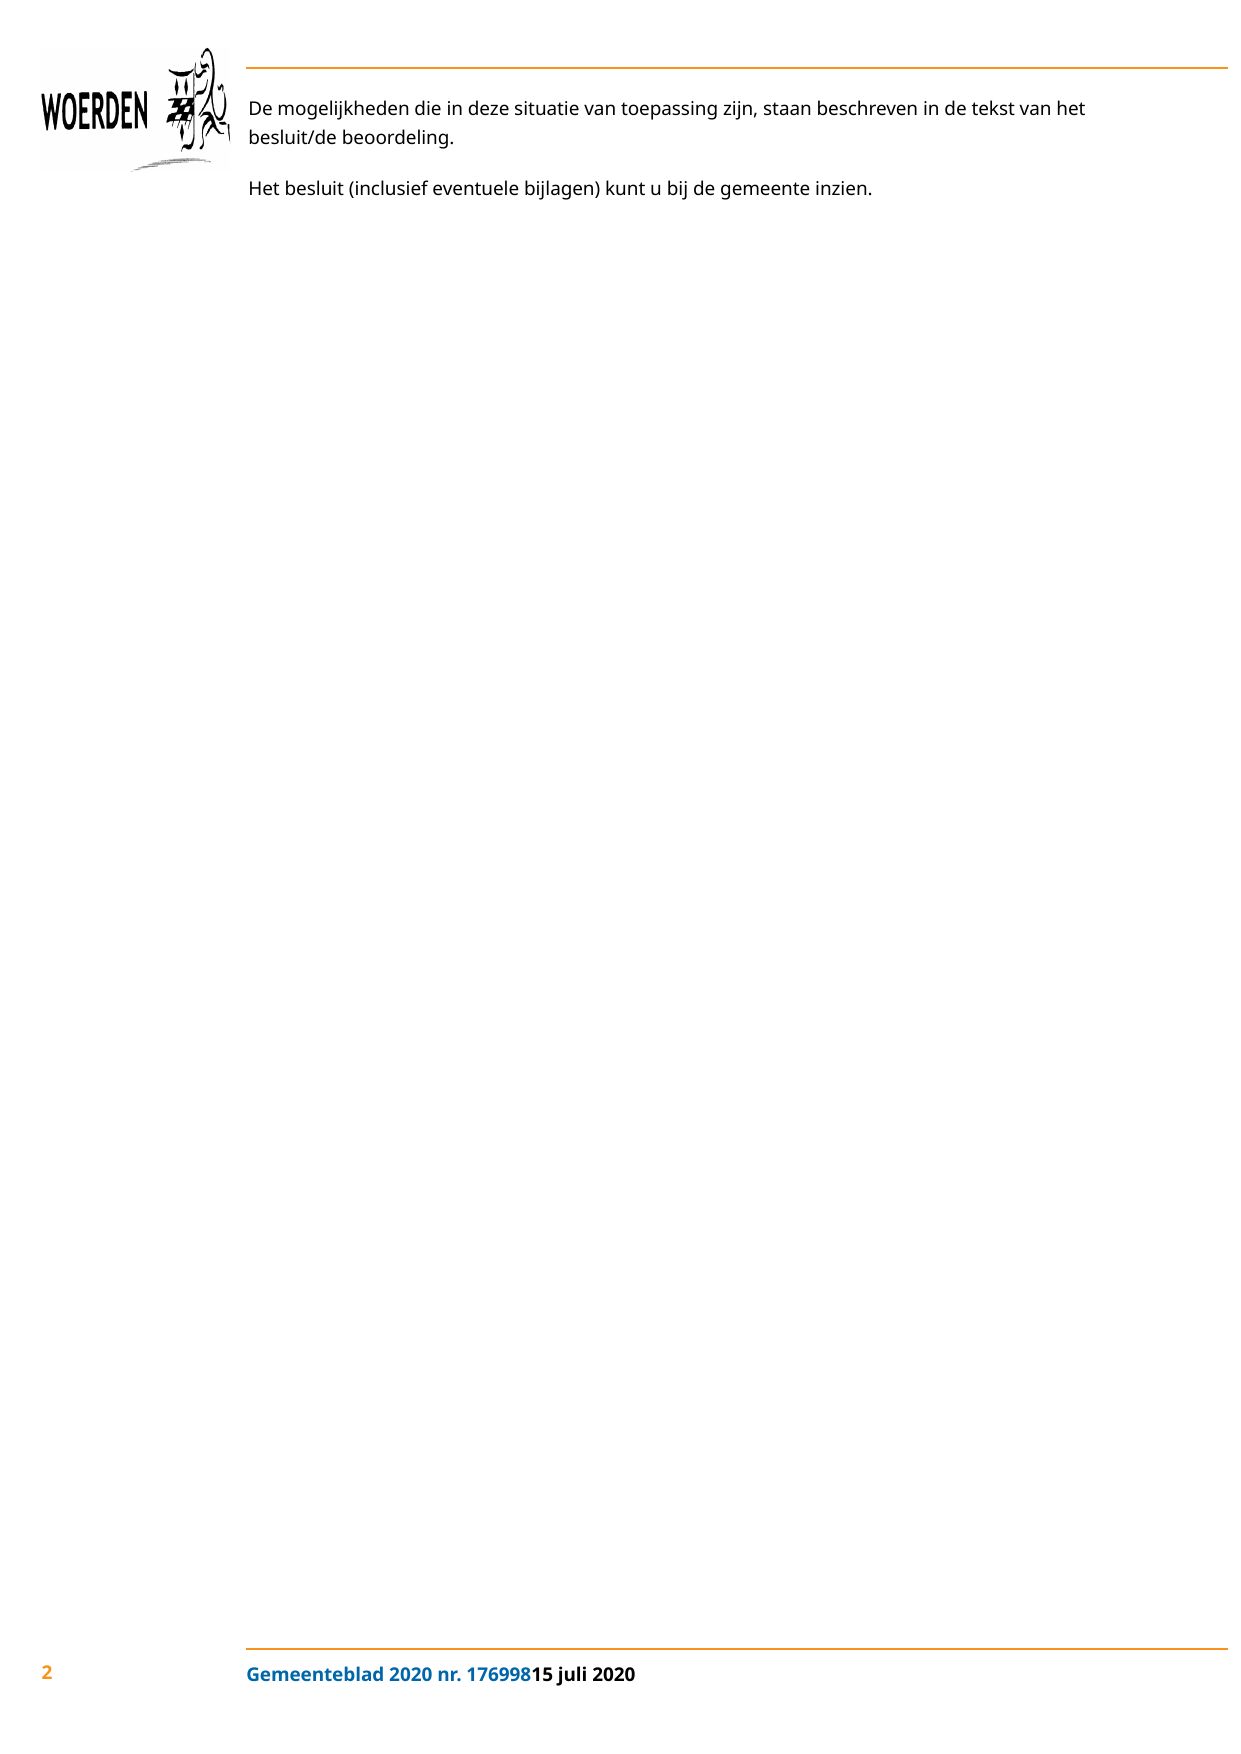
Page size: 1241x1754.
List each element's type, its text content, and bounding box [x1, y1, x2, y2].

text De mogelijkheden die in deze situatie van toepassing zijn, staan beschreven in de tekst van het besluit/de beoordeling. [248, 95, 1152, 150]
text Het besluit (inclusief eventuele bijlagen) kunt u bij de gemeente inzien. [248, 175, 1152, 201]
picture [41, 47, 231, 172]
